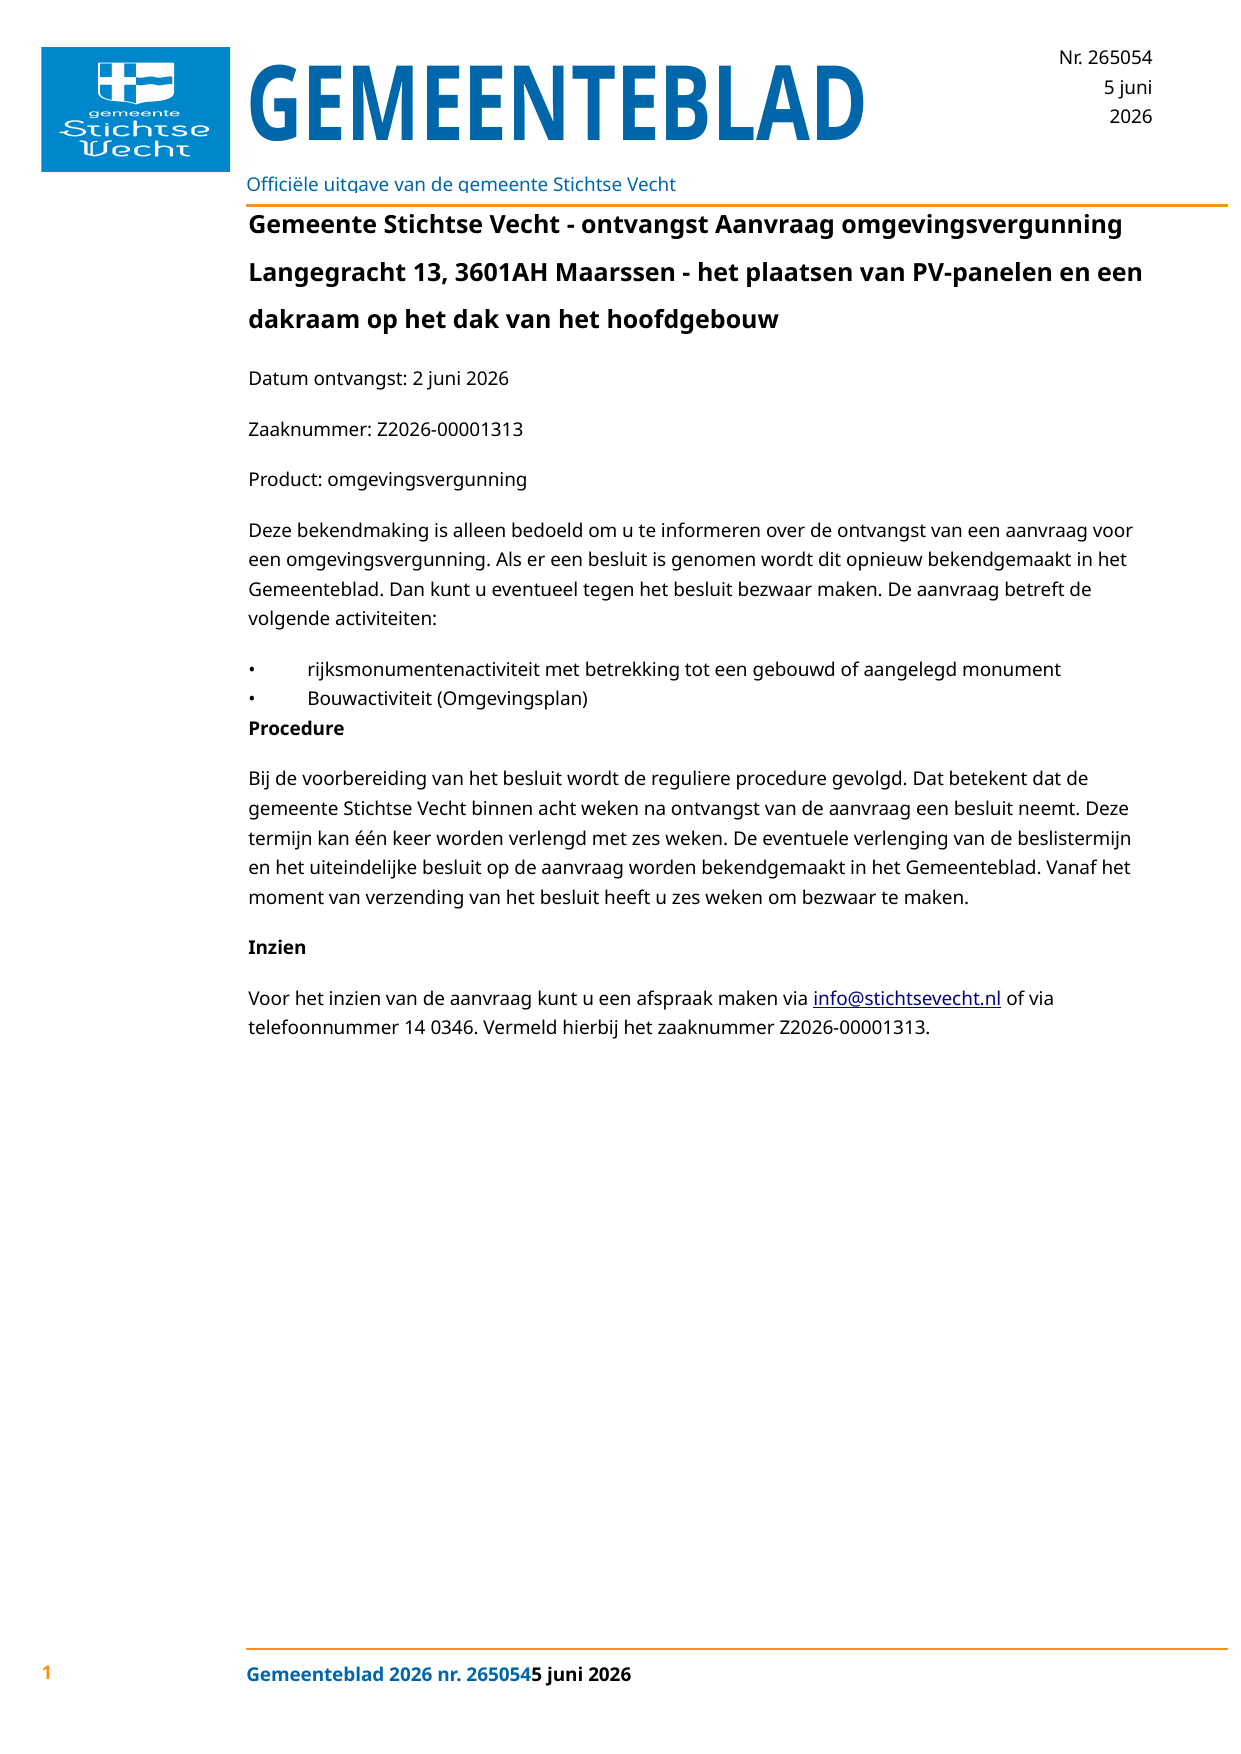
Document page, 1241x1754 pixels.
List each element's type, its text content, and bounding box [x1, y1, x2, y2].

text Voor het inzien van de aanvraag kunt u een afspraak maken via info@stichtsevecht.nl of via telefoonnummer 14 0346. Vermeld hierbij het zaaknummer Z2026-00001313. [248, 985, 1152, 1040]
text Product: omgevingsvergunning [248, 466, 1152, 492]
picture [137, 63, 174, 103]
text Bij de voorbereiding van het besluit wordt de reguliere procedure gevolgd. Dat betekent dat de gemeente Stichtse Vecht binnen acht weken na ontvangst van de aanvraag een besluit neemt. Deze termijn kan één keer worden verlengd met zes weken. De eventuele verlenging van de beslistermijn en het uiteindelijke besluit op de aanvraag worden bekendgemaakt in het Gemeenteblad. Vanaf het moment van verzending van het besluit heeft u zes weken om bezwaar te maken. [248, 766, 1152, 909]
list Bouwactiviteit (Omgevingsplan) [248, 686, 1152, 711]
text Datum ontvangst: 2 juni 2026 [248, 366, 1152, 391]
text Gemeente Stichtse Vecht - ontvangst Aanvraag omgevingsvergunning Langegracht 13, 3601AH Maarssen - het plaatsen van PV-panelen en een dakraam op het dak van het hoofdgebouw [248, 207, 1152, 336]
picture [99, 63, 135, 101]
text Zaaknummer: Z2026-00001313 [248, 416, 1152, 442]
text Deze bekendmaking is alleen bedoeld om u te informeren over de ontvangst van een aanvraag voor een omgevingsvergunning. Als er een besluit is genomen wordt dit opnieuw bekendgemaakt in het Gemeenteblad. Dan kunt u eventueel tegen het besluit bezwaar maken. De aanvraag betreft de volgende activiteiten: [248, 517, 1152, 631]
text Inzien [248, 934, 1152, 960]
list rijksmonumentenactiviteit met betrekking tot een gebouwd of aangelegd monument [248, 656, 1152, 682]
text Procedure [248, 715, 1152, 741]
